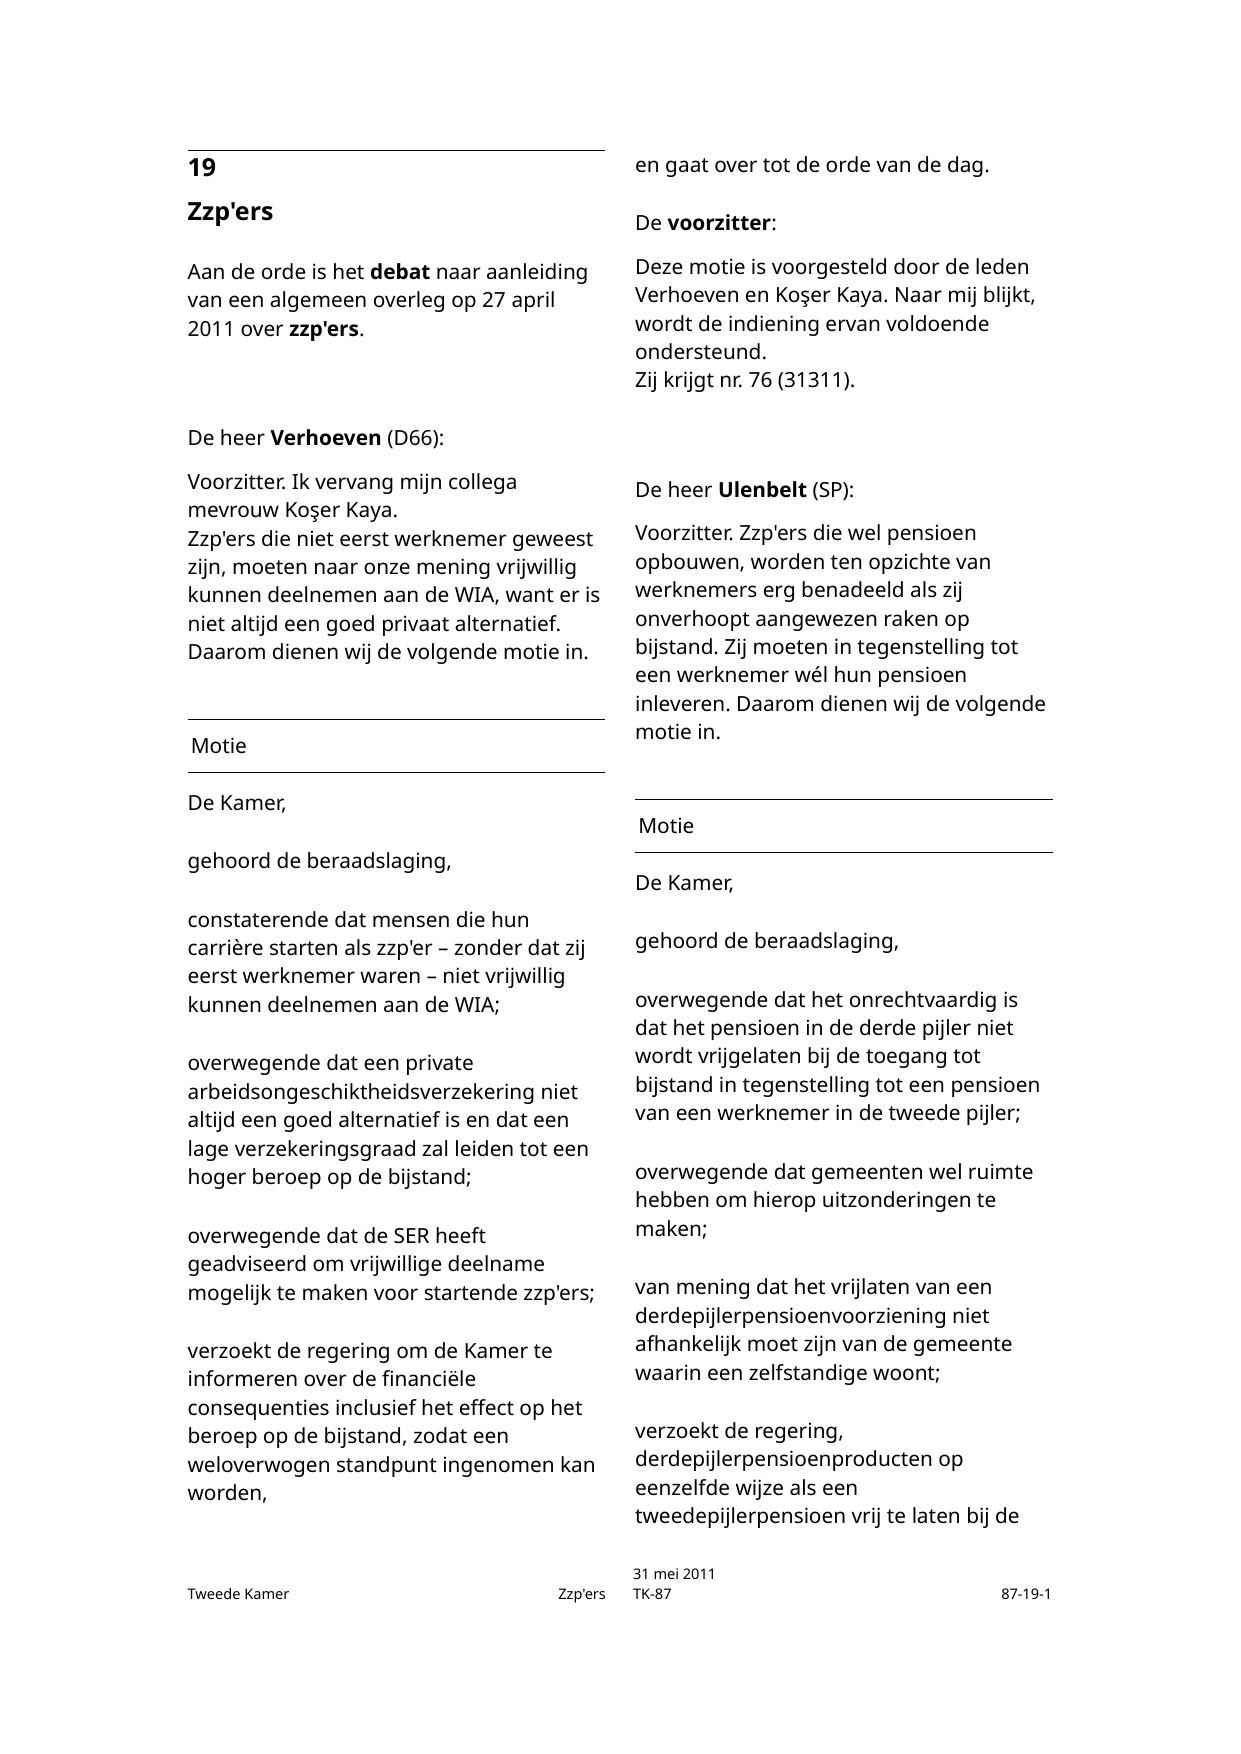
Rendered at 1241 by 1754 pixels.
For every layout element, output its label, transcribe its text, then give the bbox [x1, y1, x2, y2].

text  [635, 424, 1053, 452]
text Deze motie is voorgesteld door de leden Verhoeven en Koşer Kaya. Naar mij blijkt, wordt de indiening ervan voldoende ondersteund. [635, 252, 1053, 366]
text De Kamer, [187, 788, 605, 816]
text gehoord de beraadslaging, [187, 846, 605, 875]
text constaterende dat mensen die hun carrière starten als zzp'er – zonder dat zij eerst werknemer waren – niet vrijwillig kunnen deelnemen aan de WIA; [187, 905, 605, 1018]
subtitle Motie [187, 720, 605, 773]
text overwegende dat een private arbeidsongeschiktheidsverzekering niet altijd een goed alternatief is en dat een lage verzekeringsgraad zal leiden tot een hoger beroep op de bijstand; [187, 1048, 605, 1191]
text Zzp'ers [187, 193, 605, 227]
text De Kamer, [635, 868, 1053, 896]
text overwegende dat gemeenten wel ruimte hebben om hierop uitzonderingen te maken; [635, 1157, 1053, 1242]
text verzoekt de regering, derdepijlerpensioenproducten op eenzelfde wijze als een tweedepijlerpensioen vrij te laten bij de [635, 1416, 1053, 1530]
text Voorzitter. Zzp'ers die wel pensioen opbouwen, worden ten opzichte van werknemers erg benadeeld als zij onverhoopt aangewezen raken op bijstand. Zij moeten in tegenstelling tot een werknemer wél hun pensioen inleveren. Daarom dienen wij de volgende motie in. [635, 518, 1053, 746]
text overwegende dat de SER heeft geadviseerd om vrijwillige deelname mogelijk te maken voor startende zzp'ers; [187, 1221, 605, 1306]
text De heer Ulenbelt (SP): [635, 475, 1053, 503]
text Zij krijgt nr. 76 (31311). [635, 366, 1053, 394]
text overwegende dat het onrechtvaardig is dat het pensioen in de derde pijler niet wordt vrijgelaten bij de toegang tot bijstand in tegenstelling tot een pensioen van een werknemer in de tweede pijler; [635, 985, 1053, 1127]
text van mening dat het vrijlaten van een derdepijlerpensioenvoorziening niet afhankelijk moet zijn van de gemeente waarin een zelfstandige woont; [635, 1272, 1053, 1386]
text Aan de orde is het debat naar aanleiding van een algemeen overleg op 27 april 2011 over zzp'ers. [187, 257, 605, 342]
text  [187, 372, 605, 401]
text De heer Verhoeven (D66): [187, 423, 605, 452]
text De voorzitter: [635, 208, 1053, 237]
text en gaat over tot de orde van de dag. [635, 150, 1053, 178]
text Voorzitter. Ik vervang mijn collega mevrouw Koşer Kaya. [187, 467, 605, 524]
text gehoord de beraadslaging, [635, 926, 1053, 955]
text 19 [187, 151, 605, 184]
subtitle Motie [635, 800, 1053, 852]
text Zzp'ers die niet eerst werknemer geweest zijn, moeten naar onze mening vrijwillig kunnen deelnemen aan de WIA, want er is niet altijd een goed privaat alternatief. Daarom dienen wij de volgende motie in. [187, 524, 605, 666]
text verzoekt de regering om de Kamer te informeren over de financiële consequenties inclusief het effect op het beroep op de bijstand, zodat een weloverwogen standpunt ingenomen kan worden, [187, 1336, 605, 1507]
